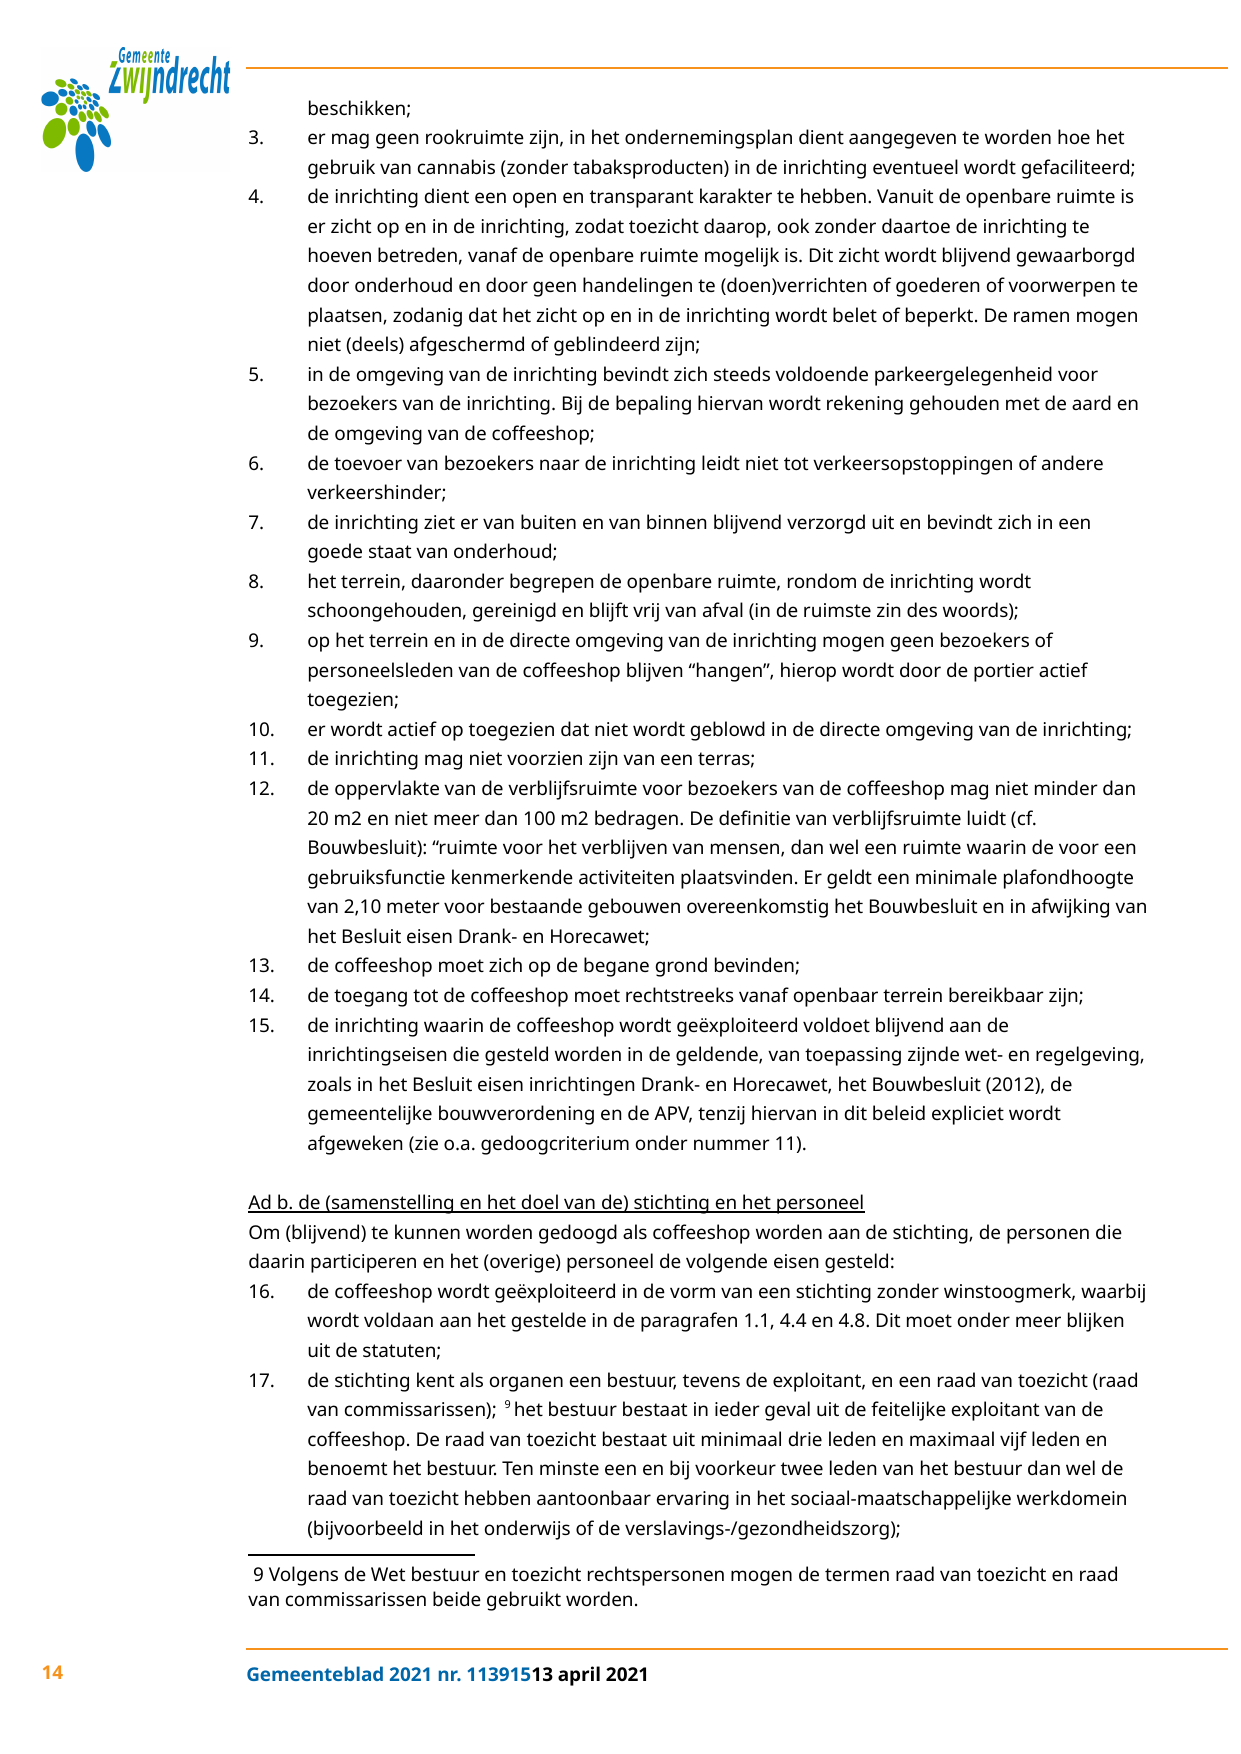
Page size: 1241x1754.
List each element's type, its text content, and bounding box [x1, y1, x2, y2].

picture [41, 47, 231, 172]
list de coffeeshop wordt geëxploiteerd in de vorm van een stichting zonder winstoogmerk, waarbij wordt voldaan aan het gestelde in de paragrafen 1.1, 4.4 en 4.8. Dit moet onder meer blijken uit de statuten; [248, 1278, 1152, 1363]
list de inrichting waarin de coffeeshop wordt geëxploiteerd voldoet blijvend aan de inrichtingseisen die gesteld worden in de geldende, van toepassing zijnde wet- en regelgeving, zoals in het Besluit eisen inrichtingen Drank- en Horecawet, het Bouwbesluit (2012), de gemeentelijke bouwverordening en de APV, tenzij hiervan in dit beleid expliciet wordt afgeweken (zie o.a. gedoogcriterium onder nummer 11). [248, 1012, 1152, 1156]
list Volgens de Wet bestuur en toezicht rechtspersonen mogen de termen raad van toezicht en raad van commissarissen beide gebruikt worden. [248, 1561, 1152, 1612]
list de coffeeshop moet zich op de begane grond bevinden; [248, 953, 1152, 978]
list de toevoer van bezoekers naar de inrichting leidt niet tot verkeersopstoppingen of andere verkeershinder; [248, 450, 1152, 505]
list de inrichting mag niet voorzien zijn van een terras; [248, 746, 1152, 771]
list er wordt actief op toegezien dat niet wordt geblowd in de directe omgeving van de inrichting; [248, 716, 1152, 742]
list in de omgeving van de inrichting bevindt zich steeds voldoende parkeergelegenheid voor bezoekers van de inrichting. Bij de bepaling hiervan wordt rekening gehouden met de aard en de omgeving van de coffeeshop; [248, 361, 1152, 446]
list het terrein, daaronder begrepen de openbare ruimte, rondom de inrichting wordt schoongehouden, gereinigd en blijft vrij van afval (in de ruimste zin des woords); [248, 568, 1152, 623]
list op het terrein en in de directe omgeving van de inrichting mogen geen bezoekers of personeelsleden van de coffeeshop blijven “hangen”, hierop wordt door de portier actief toegezien; [248, 627, 1152, 712]
list beschikken; [248, 95, 1152, 121]
list de toegang tot de coffeeshop moet rechtstreeks vanaf openbaar terrein bereikbaar zijn; [248, 982, 1152, 1008]
list de inrichting ziet er van buiten en van binnen blijvend verzorgd uit en bevindt zich in een goede staat van onderhoud; [248, 509, 1152, 564]
list er mag geen rookruimte zijn, in het ondernemingsplan dient aangegeven te worden hoe het gebruik van cannabis (zonder tabaksproducten) in de inrichting eventueel wordt gefaciliteerd; [248, 124, 1152, 180]
list de stichting kent als organen een bestuur, tevens de exploitant, en een raad van toezicht (raad van commissarissen); het bestuur bestaat in ieder geval uit de feitelijke exploitant van de coffeeshop. De raad van toezicht bestaat uit minimaal drie leden en maximaal vijf leden en benoemt het bestuur. Ten minste een en bij voorkeur twee leden van het bestuur dan wel de raad van toezicht hebben aantoonbaar ervaring in het sociaal-maatschappelijke werkdomein (bijvoorbeeld in het onderwijs of de verslavings-/gezondheidszorg); [248, 1367, 1152, 1541]
text Ad b. de (samenstelling en het doel van de) stichting en het personeel [248, 1189, 1152, 1215]
list de oppervlakte van de verblijfsruimte voor bezoekers van de coffeeshop mag niet minder dan 20 m2 en niet meer dan 100 m2 bedragen. De definitie van verblijfsruimte luidt (cf. Bouwbesluit): “ruimte voor het verblijven van mensen, dan wel een ruimte waarin de voor een gebruiksfunctie kenmerkende activiteiten plaatsvinden. Er geldt een minimale plafondhoogte van 2,10 meter voor bestaande gebouwen overeenkomstig het Bouwbesluit en in afwijking van het Besluit eisen Drank- en Horecawet; [248, 775, 1152, 949]
text Om (blijvend) te kunnen worden gedoogd als coffeeshop worden aan de stichting, de personen die daarin participeren en het (overige) personeel de volgende eisen gesteld: [248, 1219, 1152, 1274]
list de inrichting dient een open en transparant karakter te hebben. Vanuit de openbare ruimte is er zicht op en in de inrichting, zodat toezicht daarop, ook zonder daartoe de inrichting te hoeven betreden, vanaf de openbare ruimte mogelijk is. Dit zicht wordt blijvend gewaarborgd door onderhoud en door geen handelingen te (doen)verrichten of goederen of voorwerpen te plaatsen, zodanig dat het zicht op en in de inrichting wordt belet of beperkt. De ramen mogen niet (deels) afgeschermd of geblindeerd zijn; [248, 183, 1152, 357]
